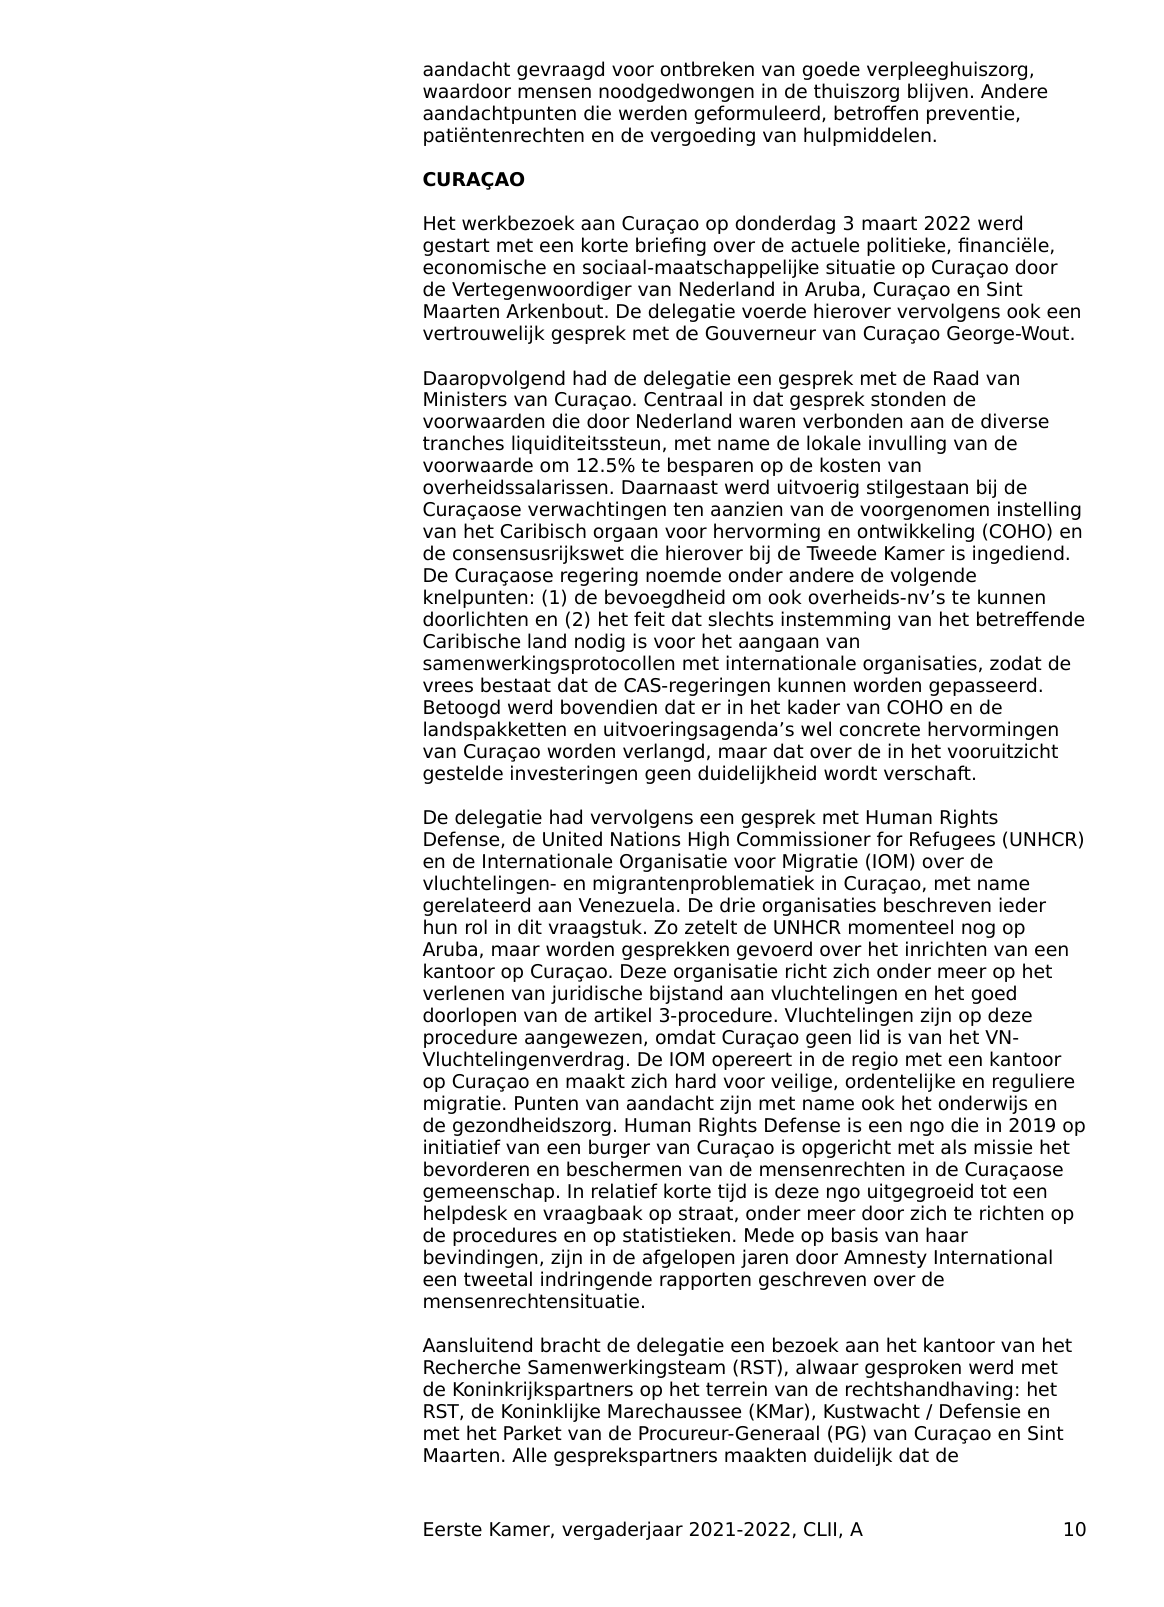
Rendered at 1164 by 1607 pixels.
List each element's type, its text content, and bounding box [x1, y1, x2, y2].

text De delegatie had vervolgens een gesprek met Human Rights Defense, de United Nations High Commissioner for Refugees (UNHCR) en de Internationale Organisatie voor Migratie (IOM) over de vluchtelingen- en migrantenproblematiek in Curaçao, met name gerelateerd aan Venezuela. De drie organisaties beschreven ieder hun rol in dit vraagstuk. Zo zetelt de UNHCR momenteel nog op Aruba, maar worden gesprekken gevoerd over het inrichten van een kantoor op Curaçao. Deze organisatie richt zich onder meer op het verlenen van juridische bijstand aan vluchtelingen en het goed doorlopen van de artikel 3-procedure. Vluchtelingen zijn op deze procedure aangewezen, omdat Curaçao geen lid is van het VN-Vluchtelingenverdrag. De IOM opereert in de regio met een kantoor op Curaçao en maakt zich hard voor veilige, ordentelijke en reguliere migratie. Punten van aandacht zijn met name ook het onderwijs en de gezondheidszorg. Human Rights Defense is een ngo die in 2019 op initiatief van een burger van Curaçao is opgericht met als missie het bevorderen en beschermen van de mensenrechten in de Curaçaose gemeenschap. In relatief korte tijd is deze ngo uitgegroeid tot een helpdesk en vraagbaak op straat, onder meer door zich te richten op de procedures en op statistieken. Mede op basis van haar bevindingen, zijn in de afgelopen jaren door Amnesty International een tweetal indringende rapporten geschreven over de mensenrechtensituatie. [422, 807, 1087, 1313]
text Het werkbezoek aan Curaçao op donderdag 3 maart 2022 werd gestart met een korte briefing over de actuele politieke, financiële, economische en sociaal-maatschappelijke situatie op Curaçao door de Vertegenwoordiger van Nederland in Aruba, Curaçao en Sint Maarten Arkenbout. De delegatie voerde hierover vervolgens ook een vertrouwelijk gesprek met de Gouverneur van Curaçao George-Wout. [422, 213, 1087, 345]
subtitle CURAÇAO [422, 169, 1087, 191]
text Aansluitend bracht de delegatie een bezoek aan het kantoor van het Recherche Samenwerkingsteam (RST), alwaar gesproken werd met de Koninkrijkspartners op het terrein van de rechtshandhaving: het RST, de Koninklijke Marechaussee (KMar), Kustwacht / Defensie en met het Parket van de Procureur-Generaal (PG) van Curaçao en Sint Maarten. Alle gesprekspartners maakten duidelijk dat de [422, 1335, 1087, 1467]
text Daaropvolgend had de delegatie een gesprek met de Raad van Ministers van Curaçao. Centraal in dat gesprek stonden de voorwaarden die door Nederland waren verbonden aan de diverse tranches liquiditeitssteun, met name de lokale invulling van de voorwaarde om 12.5% te besparen op de kosten van overheidssalarissen. Daarnaast werd uitvoerig stilgestaan bij de Curaçaose verwachtingen ten aanzien van de voorgenomen instelling van het Caribisch orgaan voor hervorming en ontwikkeling (COHO) en de consensusrijkswet die hierover bij de Tweede Kamer is ingediend. De Curaçaose regering noemde onder andere de volgende knelpunten: (1) de bevoegdheid om ook overheids-nv’s te kunnen doorlichten en (2) het feit dat slechts instemming van het betreffende Caribische land nodig is voor het aangaan van samenwerkingsprotocollen met internationale organisaties, zodat de vrees bestaat dat de CAS-regeringen kunnen worden gepasseerd. Betoogd werd bovendien dat er in het kader van COHO en de landspakketten en uitvoeringsagenda’s wel concrete hervormingen van Curaçao worden verlangd, maar dat over de in het vooruitzicht gestelde investeringen geen duidelijkheid wordt verschaft. [422, 367, 1087, 785]
text aandacht gevraagd voor ontbreken van goede verpleeghuiszorg, waardoor mensen noodgedwongen in de thuiszorg blijven. Andere aandachtpunten die werden geformuleerd, betroffen preventie, patiëntenrechten en de vergoeding van hulpmiddelen. [422, 59, 1087, 147]
